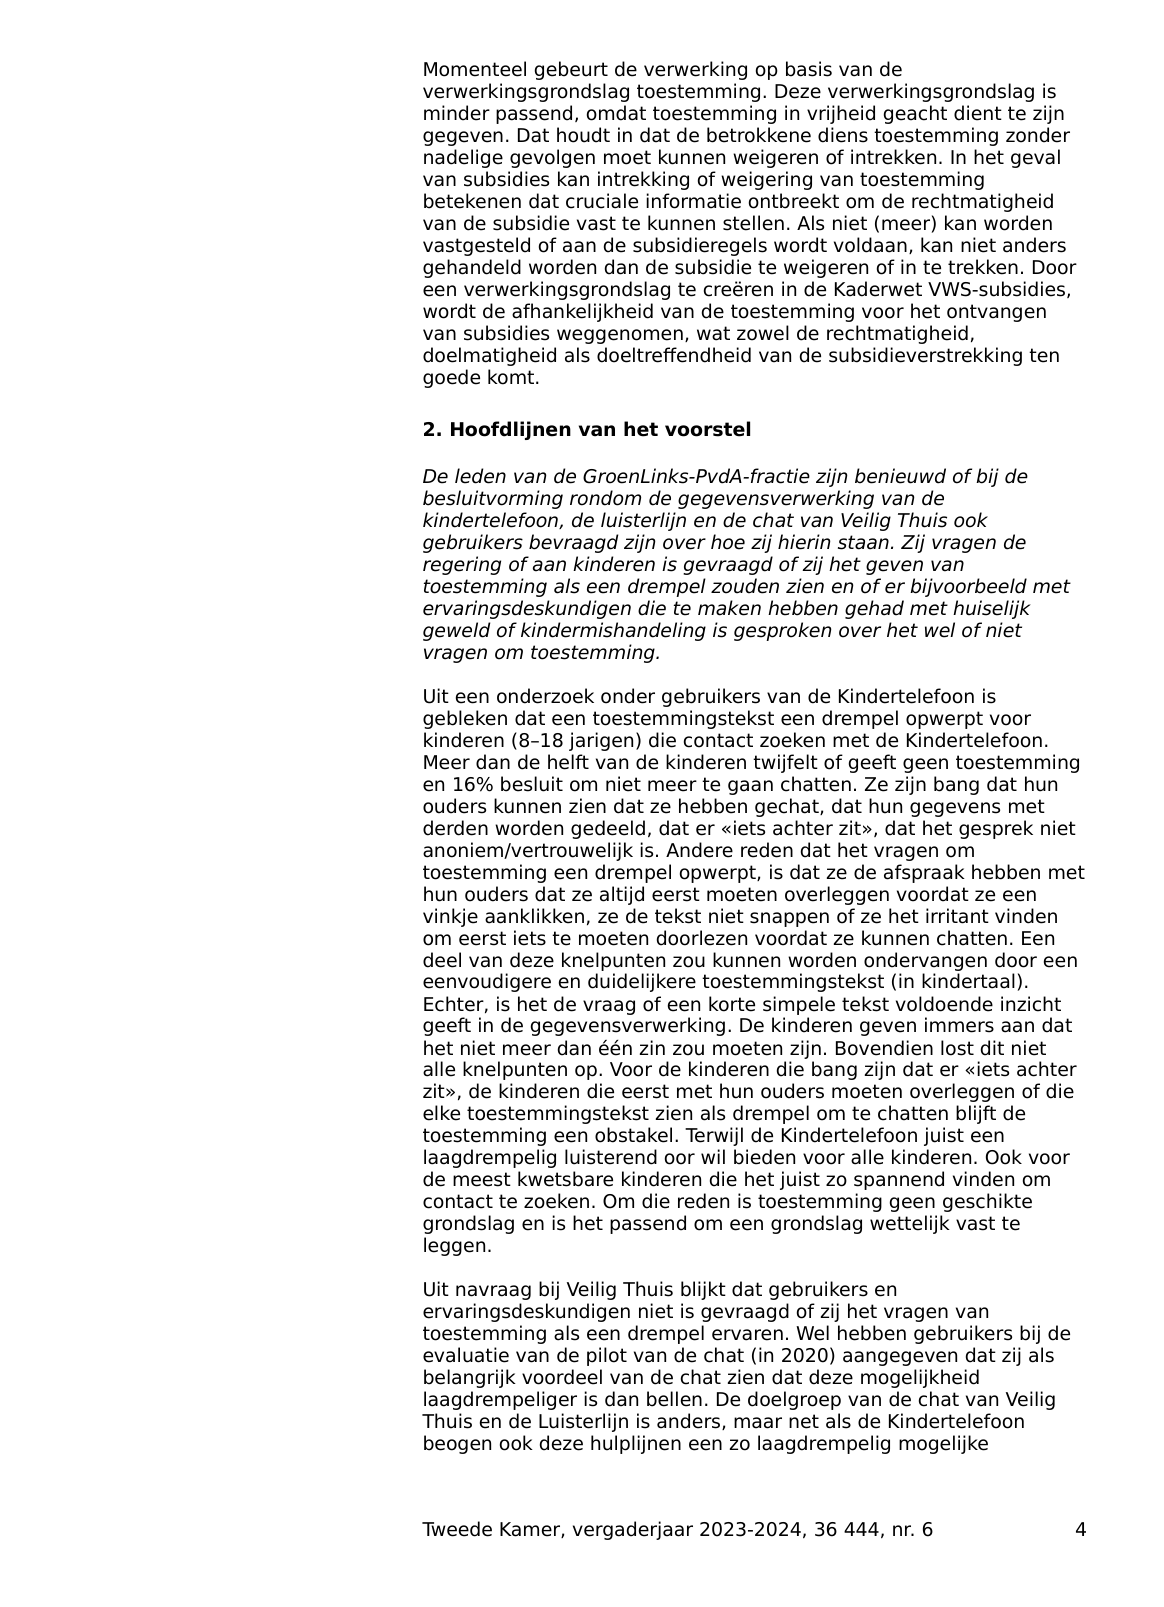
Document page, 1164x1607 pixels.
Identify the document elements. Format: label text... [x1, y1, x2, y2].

text Momenteel gebeurt de verwerking op basis van de verwerkingsgrondslag toestemming. Deze verwerkingsgrondslag is minder passend, omdat toestemming in vrijheid geacht dient te zijn gegeven. Dat houdt in dat de betrokkene diens toestemming zonder nadelige gevolgen moet kunnen weigeren of intrekken. In het geval van subsidies kan intrekking of weigering van toestemming betekenen dat cruciale informatie ontbreekt om de rechtmatigheid van de subsidie vast te kunnen stellen. Als niet (meer) kan worden vastgesteld of aan de subsidieregels wordt voldaan, kan niet anders gehandeld worden dan de subsidie te weigeren of in te trekken. Door een verwerkingsgrondslag te creëren in de Kaderwet VWS-subsidies, wordt de afhankelijkheid van de toestemming voor het ontvangen van subsidies weggenomen, wat zowel de rechtmatigheid, doelmatigheid als doeltreffendheid van de subsidieverstrekking ten goede komt. [422, 59, 1087, 389]
subtitle 2. Hoofdlijnen van het voorstel [422, 419, 1087, 441]
text De leden van de GroenLinks-PvdA-fractie zijn benieuwd of bij de besluitvorming rondom de gegevensverwerking van de kindertelefoon, de luisterlijn en de chat van Veilig Thuis ook gebruikers bevraagd zijn over hoe zij hierin staan. Zij vragen de regering of aan kinderen is gevraagd of zij het geven van toestemming als een drempel zouden zien en of er bijvoorbeeld met ervaringsdeskundigen die te maken hebben gehad met huiselijk geweld of kindermishandeling is gesproken over het wel of niet vragen om toestemming. [422, 466, 1087, 663]
text Uit navraag bij Veilig Thuis blijkt dat gebruikers en ervaringsdeskundigen niet is gevraagd of zij het vragen van toestemming als een drempel ervaren. Wel hebben gebruikers bij de evaluatie van de pilot van de chat (in 2020) aangegeven dat zij als belangrijk voordeel van de chat zien dat deze mogelijkheid laagdrempeliger is dan bellen. De doelgroep van de chat van Veilig Thuis en de Luisterlijn is anders, maar net als de Kindertelefoon beogen ook deze hulplijnen een zo laagdrempelig mogelijke [422, 1279, 1087, 1455]
text Uit een onderzoek onder gebruikers van de Kindertelefoon is gebleken dat een toestemmingstekst een drempel opwerpt voor kinderen (8–18 jarigen) die contact zoeken met de Kindertelefoon. Meer dan de helft van de kinderen twijfelt of geeft geen toestemming en 16% besluit om niet meer te gaan chatten. Ze zijn bang dat hun ouders kunnen zien dat ze hebben gechat, dat hun gegevens met derden worden gedeeld, dat er «iets achter zit», dat het gesprek niet anoniem/vertrouwelijk is. Andere reden dat het vragen om toestemming een drempel opwerpt, is dat ze de afspraak hebben met hun ouders dat ze altijd eerst moeten overleggen voordat ze een vinkje aanklikken, ze de tekst niet snappen of ze het irritant vinden om eerst iets te moeten doorlezen voordat ze kunnen chatten. Een deel van deze knelpunten zou kunnen worden ondervangen door een eenvoudigere en duidelijkere toestemmingstekst (in kindertaal). Echter, is het de vraag of een korte simpele tekst voldoende inzicht geeft in de gegevensverwerking. De kinderen geven immers aan dat het niet meer dan één zin zou moeten zijn. Bovendien lost dit niet alle knelpunten op. Voor de kinderen die bang zijn dat er «iets achter zit», de kinderen die eerst met hun ouders moeten overleggen of die elke toestemmingstekst zien als drempel om te chatten blijft de toestemming een obstakel. Terwijl de Kindertelefoon juist een laagdrempelig luisterend oor wil bieden voor alle kinderen. Ook voor de meest kwetsbare kinderen die het juist zo spannend vinden om contact te zoeken. Om die reden is toestemming geen geschikte grondslag en is het passend om een grondslag wettelijk vast te leggen. [422, 686, 1087, 1257]
